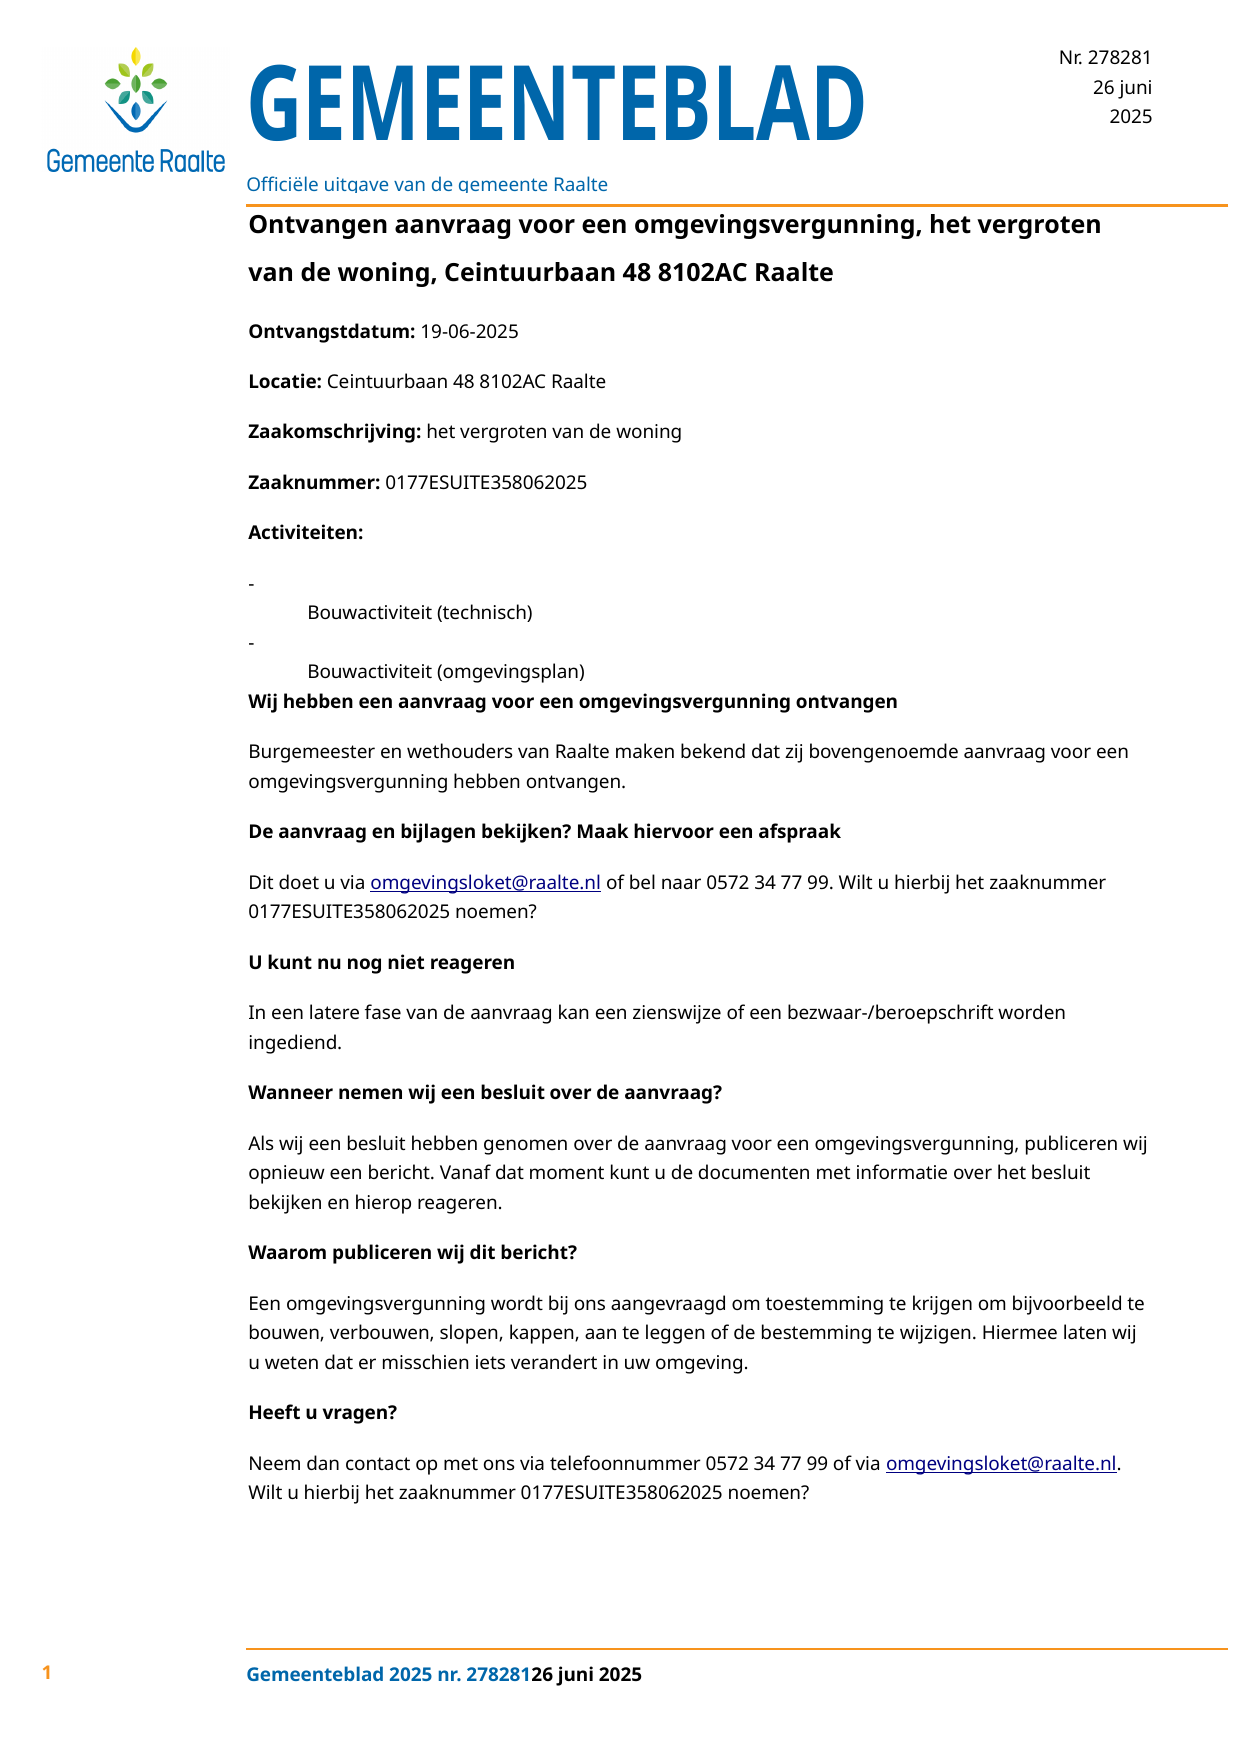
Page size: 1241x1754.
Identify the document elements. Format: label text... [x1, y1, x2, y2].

text In een latere fase van de aanvraag kan een zienswijze of een bezwaar-/beroepschrift worden ingediend. [248, 999, 1152, 1055]
text U kunt nu nog niet reageren [248, 949, 1152, 975]
text Zaakomschrijving: het vergroten van de woning [248, 419, 1152, 444]
text Locatie: Ceintuurbaan 48 8102AC Raalte [248, 368, 1152, 394]
picture [41, 47, 231, 172]
list Bouwactiviteit (technisch) [248, 599, 1152, 625]
text Als wij een besluit hebben genomen over de aanvraag voor een omgevingsvergunning, publiceren wij opnieuw een bericht. Vanaf dat moment kunt u de documenten met informatie over het besluit bekijken en hierop reageren. [248, 1130, 1152, 1215]
text Ontvangen aanvraag voor een omgevingsvergunning, het vergroten van de woning, Ceintuurbaan 48 8102AC Raalte [248, 207, 1152, 288]
text Een omgevingsvergunning wordt bij ons aangevraagd om toestemming te krijgen om bijvoorbeeld te bouwen, verbouwen, slopen, kappen, aan te leggen of de bestemming te wijzigen. Hiermee laten wij u weten dat er misschien iets verandert in uw omgeving. [248, 1290, 1152, 1375]
text Zaaknummer: 0177ESUITE358062025 [248, 469, 1152, 495]
text Dit doet u via omgevingsloket@raalte.nl of bel naar 0572 34 77 99. Wilt u hierbij het zaaknummer 0177ESUITE358062025 noemen? [248, 869, 1152, 924]
text Waarom publiceren wij dit bericht? [248, 1239, 1152, 1265]
text Ontvangstdatum: 19-06-2025 [248, 318, 1152, 344]
text Burgemeester en wethouders van Raalte maken bekend dat zij bovengenoemde aanvraag voor een omgevingsvergunning hebben ontvangen. [248, 739, 1152, 794]
text De aanvraag en bijlagen bekijken? Maak hiervoor een afspraak [248, 819, 1152, 844]
text Activiteiten: [248, 519, 1152, 545]
text Wij hebben een aanvraag voor een omgevingsvergunning ontvangen [248, 688, 1152, 714]
list Bouwactiviteit (omgevingsplan) [248, 659, 1152, 684]
text Neem dan contact op met ons via telefoonnummer 0572 34 77 99 of via omgevingsloket@raalte.nl. Wilt u hierbij het zaaknummer 0177ESUITE358062025 noemen? [248, 1450, 1152, 1505]
text Heeft u vragen? [248, 1399, 1152, 1425]
text Wanneer nemen wij een besluit over de aanvraag? [248, 1079, 1152, 1105]
